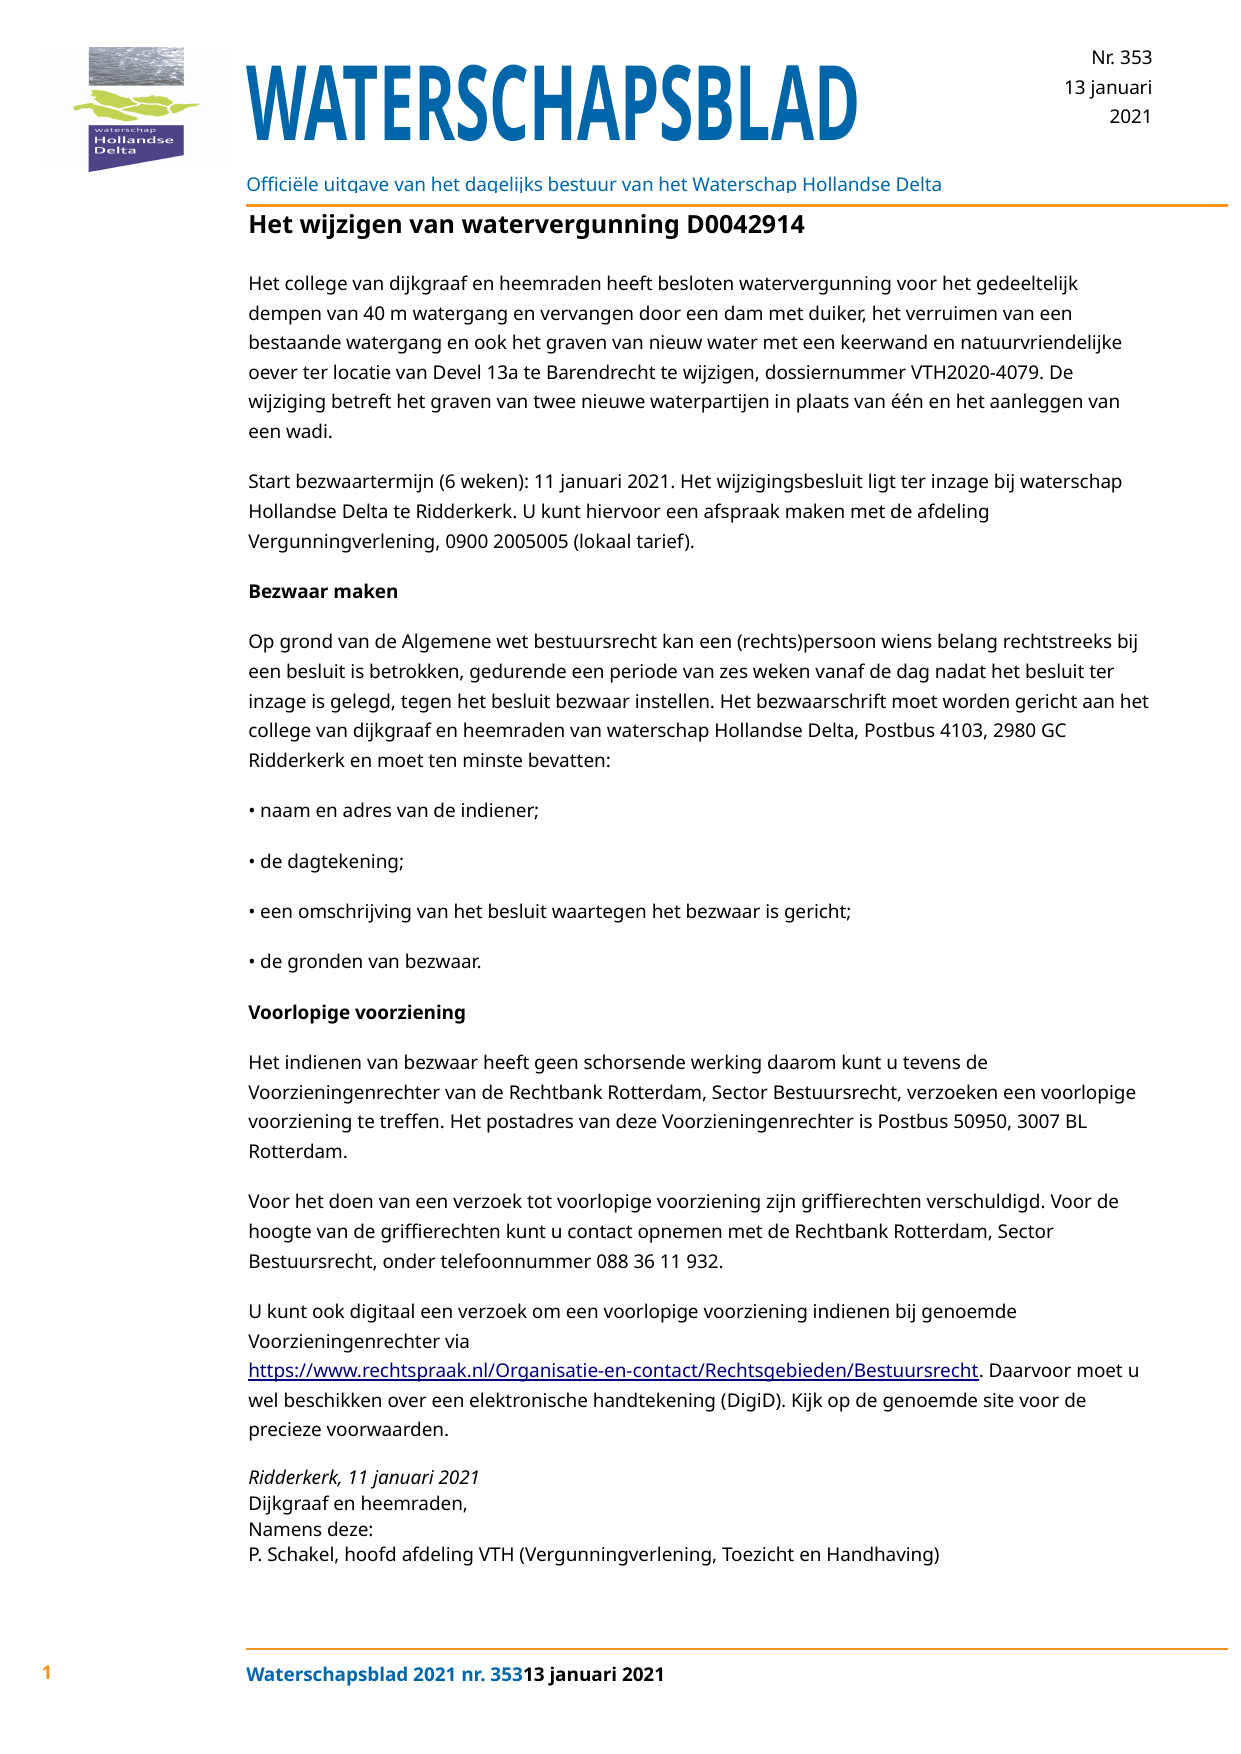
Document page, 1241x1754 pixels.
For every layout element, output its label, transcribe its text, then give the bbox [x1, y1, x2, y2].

text • de dagtekening; [248, 848, 1152, 873]
text Namens deze: [248, 1516, 1152, 1542]
text • de gronden van bezwaar. [248, 949, 1152, 974]
text • een omschrijving van het besluit waartegen het bezwaar is gericht; [248, 898, 1152, 924]
text Het college van dijkgraaf en heemraden heeft besloten watervergunning voor het gedeeltelijk dempen van 40 m watergang en vervangen door een dam met duiker, het verruimen van een bestaande watergang en ook het graven van nieuw water met een keerwand en natuurvriendelijke oever ter locatie van Devel 13a te Barendrecht te wijzigen, dossiernummer VTH2020-4079. De wijziging betreft het graven van twee nieuwe waterpartijen in plaats van één en het aanleggen van een wadi. [248, 270, 1152, 444]
text Het wijzigen van watervergunning D0042914 [248, 207, 1152, 241]
text Dijkgraaf en heemraden, [248, 1490, 1152, 1516]
text Voorlopige voorziening [248, 999, 1152, 1025]
text Start bezwaartermijn (6 weken): 11 januari 2021. Het wijzigingsbesluit ligt ter inzage bij waterschap Hollandse Delta te Ridderkerk. U kunt hiervoor een afspraak maken met de afdeling Vergunningverlening, 0900 2005005 (lokaal tarief). [248, 469, 1152, 553]
text P. Schakel, hoofd afdeling VTH (Vergunningverlening, Toezicht en Handhaving) [248, 1542, 1152, 1567]
text Bezwaar maken [248, 578, 1152, 604]
text Voor het doen van een verzoek tot voorlopige voorziening zijn griffierechten verschuldigd. Voor de hoogte van de griffierechten kunt u contact opnemen met de Rechtbank Rotterdam, Sector Bestuursrecht, onder telefoonnummer 088 36 11 932. [248, 1189, 1152, 1273]
text • naam en adres van de indiener; [248, 797, 1152, 823]
text Ridderkerk, 11 januari 2021 [248, 1464, 1152, 1490]
text Het indienen van bezwaar heeft geen schorsende werking daarom kunt u tevens de Voorzieningenrechter van de Rechtbank Rotterdam, Sector Bestuursrecht, verzoeken een voorlopige voorziening te treffen. Het postadres van deze Voorzieningenrechter is Postbus 50950, 3007 BL Rotterdam. [248, 1049, 1152, 1164]
text U kunt ook digitaal een verzoek om een voorlopige voorziening indienen bij genoemde Voorzieningenrechter via https://www.rechtspraak.nl/Organisatie-en-contact/Rechtsgebieden/Bestuursrecht. Daarvoor moet u wel beschikken over een elektronische handtekening (DigiD). Kijk op de genoemde site voor de precieze voorwaarden. [248, 1298, 1152, 1442]
text Op grond van de Algemene wet bestuursrecht kan een (rechts)persoon wiens belang rechtstreeks bij een besluit is betrokken, gedurende een periode van zes weken vanaf de dag nadat het besluit ter inzage is gelegd, tegen het besluit bezwaar instellen. Het bezwaarschrift moet worden gericht aan het college van dijkgraaf en heemraden van waterschap Hollandse Delta, Postbus 4103, 2980 GC Ridderkerk en moet ten minste bevatten: [248, 629, 1152, 773]
picture [41, 47, 231, 172]
